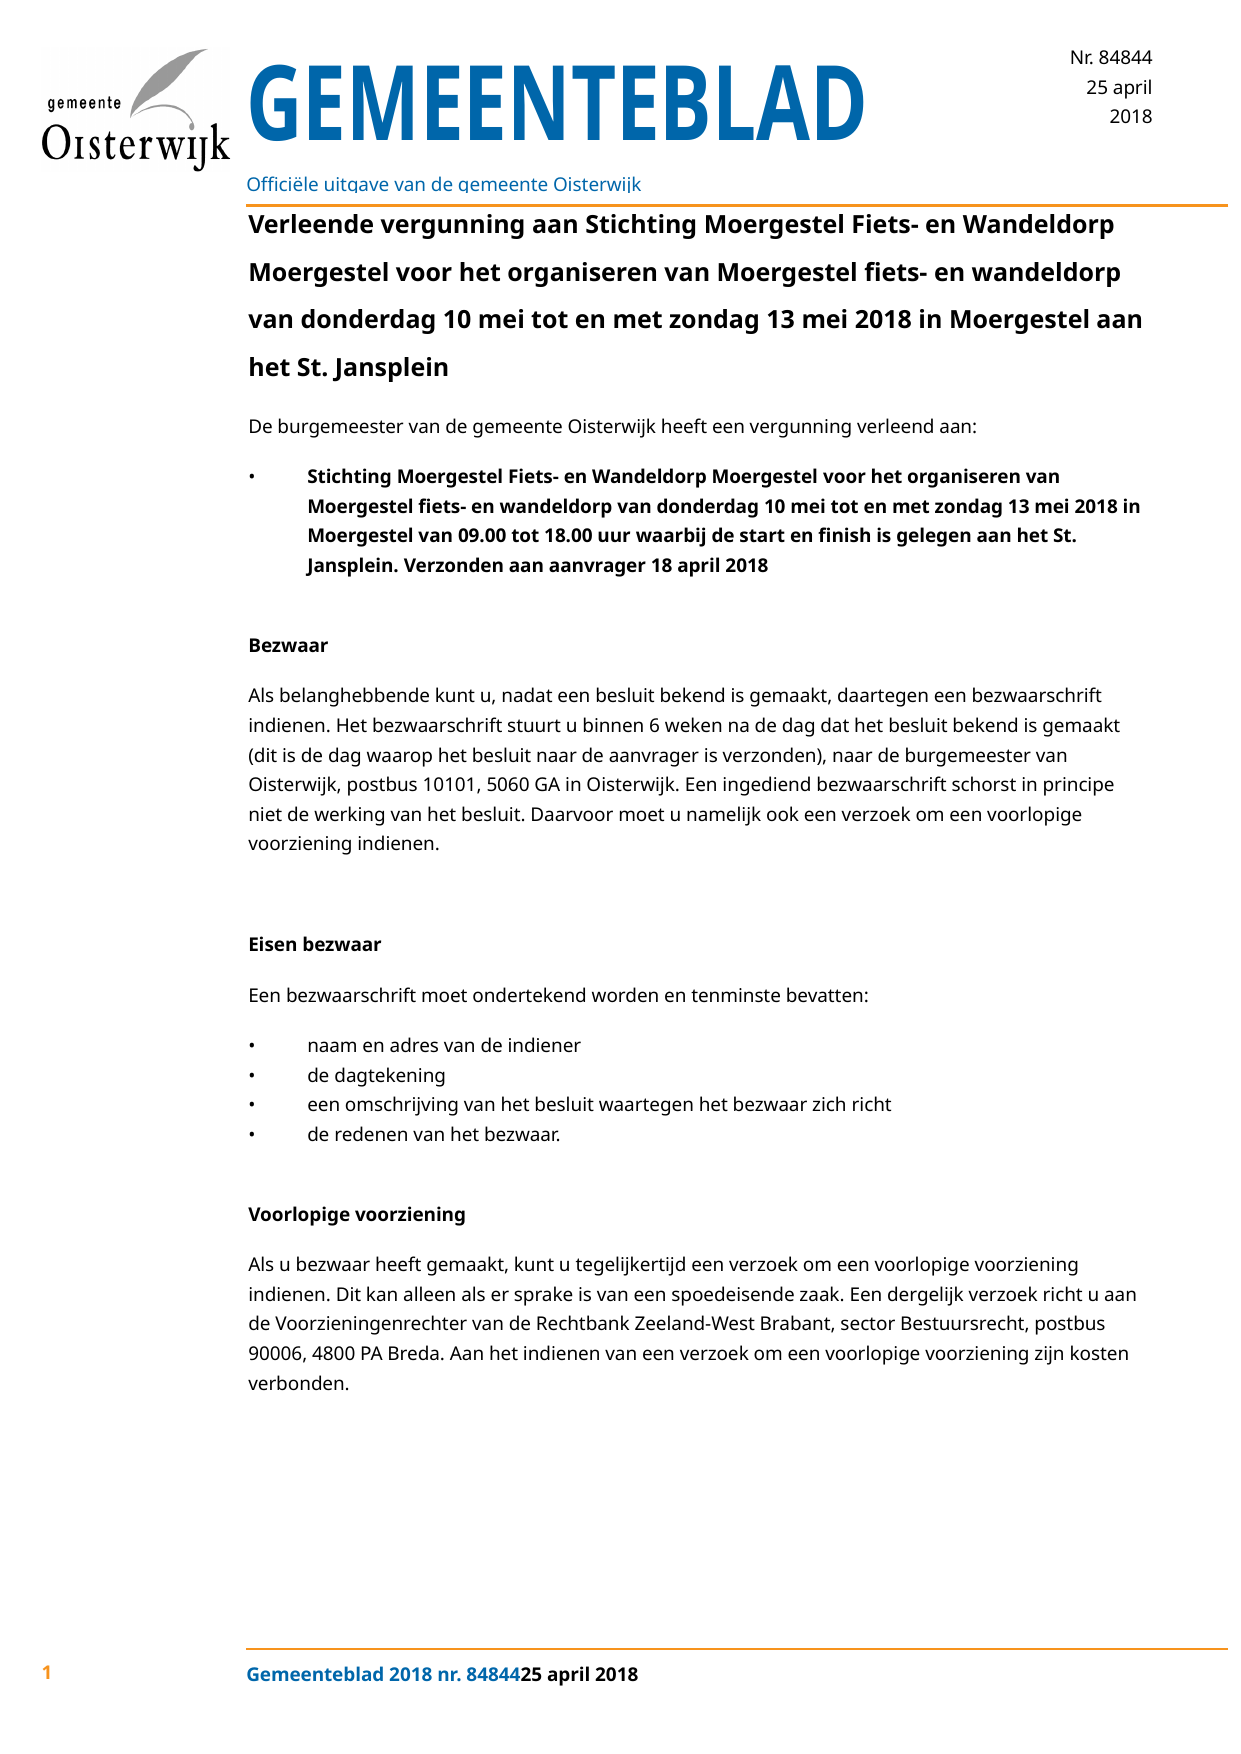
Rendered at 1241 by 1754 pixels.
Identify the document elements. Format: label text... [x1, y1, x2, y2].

text Als belanghebbende kunt u, nadat een besluit bekend is gemaakt, daartegen een bezwaarschrift indienen. Het bezwaarschrift stuurt u binnen 6 weken na de dag dat het besluit bekend is gemaakt (dit is de dag waarop het besluit naar de aanvrager is verzonden), naar de burgemeester van Oisterwijk, postbus 10101, 5060 GA in Oisterwijk. Een ingediend bezwaarschrift schorst in principe niet de werking van het besluit. Daarvoor moet u namelijk ook een verzoek om een voorlopige voorziening indienen. [248, 683, 1152, 856]
list de dagtekening [248, 1062, 1152, 1088]
list de redenen van het bezwaar. [248, 1121, 1152, 1147]
text Een bezwaarschrift moet ondertekend worden en tenminste bevatten: [248, 982, 1152, 1008]
picture [41, 47, 231, 172]
list Stichting Moergestel Fiets- en Wandeldorp Moergestel voor het organiseren van Moergestel fiets- en wandeldorp van donderdag 10 mei tot en met zondag 13 mei 2018 in Moergestel van 09.00 tot 18.00 uur waarbij de start en finish is gelegen aan het St. Jansplein. Verzonden aan aanvrager 18 april 2018 [248, 463, 1152, 578]
text Voorlopige voorziening [248, 1201, 1152, 1227]
list een omschrijving van het besluit waartegen het bezwaar zich richt [248, 1091, 1152, 1117]
list naam en adres van de indiener [248, 1032, 1152, 1058]
text De burgemeester van de gemeente Oisterwijk heeft een vergunning verleend aan: [248, 413, 1152, 439]
text Verleende vergunning aan Stichting Moergestel Fiets- en Wandeldorp Moergestel voor het organiseren van Moergestel fiets- en wandeldorp van donderdag 10 mei tot en met zondag 13 mei 2018 in Moergestel aan het St. Jansplein [248, 207, 1152, 384]
text Als u bezwaar heeft gemaakt, kunt u tegelijkertijd een verzoek om een voorlopige voorziening indienen. Dit kan alleen als er sprake is van een spoedeisende zaak. Een dergelijk verzoek richt u aan de Voorzieningenrechter van de Rechtbank Zeeland-West Brabant, sector Bestuursrecht, postbus 90006, 4800 PA Breda. Aan het indienen van een verzoek om een voorlopige voorziening zijn kosten verbonden. [248, 1251, 1152, 1396]
text Eisen bezwaar [248, 931, 1152, 957]
text Bezwaar [248, 632, 1152, 658]
